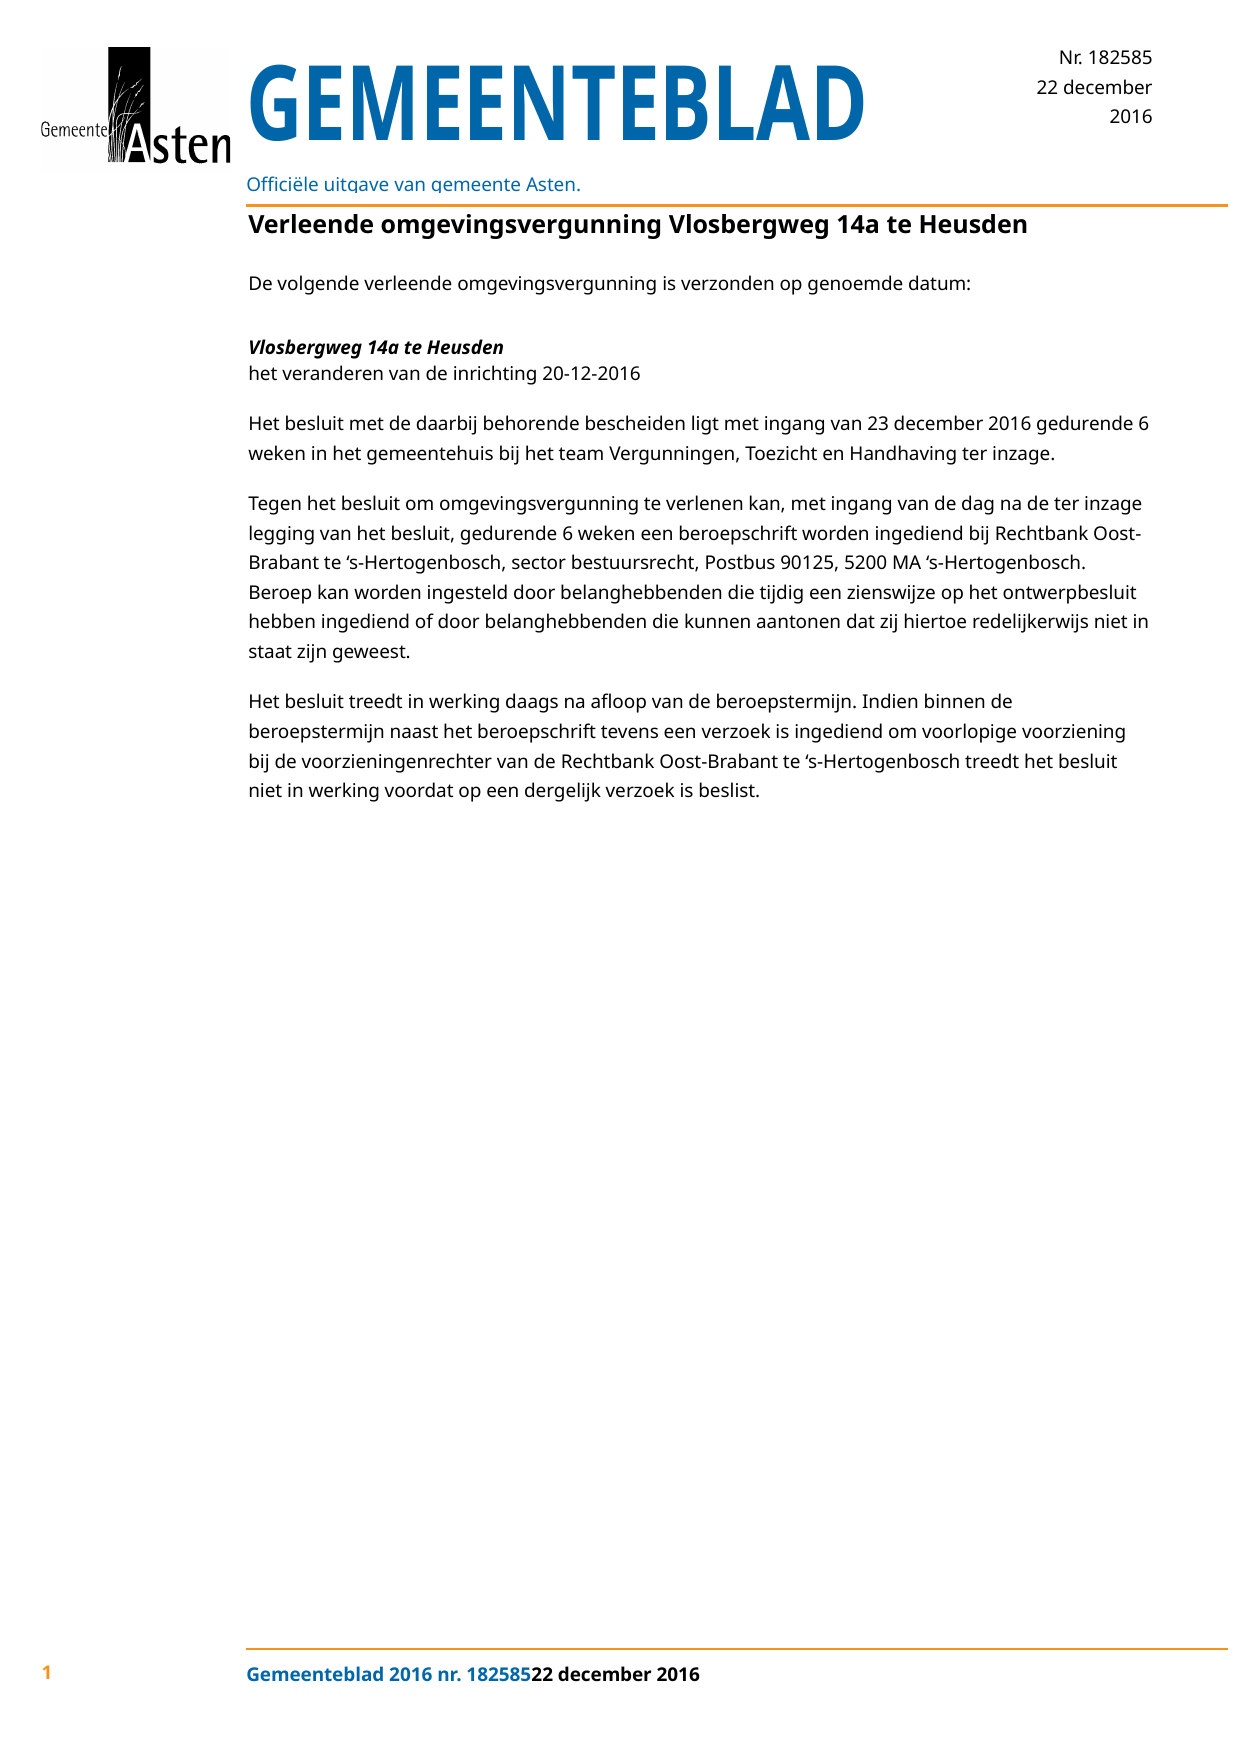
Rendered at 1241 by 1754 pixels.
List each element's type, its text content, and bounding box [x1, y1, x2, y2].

text De volgende verleende omgevingsvergunning is verzonden op genoemde datum: [248, 270, 1152, 296]
text Het besluit met de daarbij behorende bescheiden ligt met ingang van 23 december 2016 gedurende 6 weken in het gemeentehuis bij het team Vergunningen, Toezicht en Handhaving ter inzage. [248, 410, 1152, 466]
text Het besluit treedt in werking daags na afloop van de beroepstermijn. Indien binnen de beroepstermijn naast het beroepschrift tevens een verzoek is ingediend om voorlopige voorziening bij de voorzieningenrechter van de Rechtbank Oost-Brabant te ‘s-Hertogenbosch treedt het besluit niet in werking voordat op een dergelijk verzoek is beslist. [248, 689, 1152, 803]
text het veranderen van de inrichting 20-12-2016 [248, 360, 1152, 386]
text Verleende omgevingsvergunning Vlosbergweg 14a te Heusden [248, 207, 1152, 241]
text Vlosbergweg 14a te Heusden [248, 334, 1152, 360]
text Tegen het besluit om omgevingsvergunning te verlenen kan, met ingang van de dag na de ter inzage legging van het besluit, gedurende 6 weken een beroepschrift worden ingediend bij Rechtbank Oost-Brabant te ‘s-Hertogenbosch, sector bestuursrecht, Postbus 90125, 5200 MA ‘s-Hertogenbosch. Beroep kan worden ingesteld door belanghebbenden die tijdig een zienswijze op het ontwerpbesluit hebben ingediend of door belanghebbenden die kunnen aantonen dat zij hiertoe redelijkerwijs niet in staat zijn geweest. [248, 490, 1152, 664]
picture [41, 47, 231, 172]
